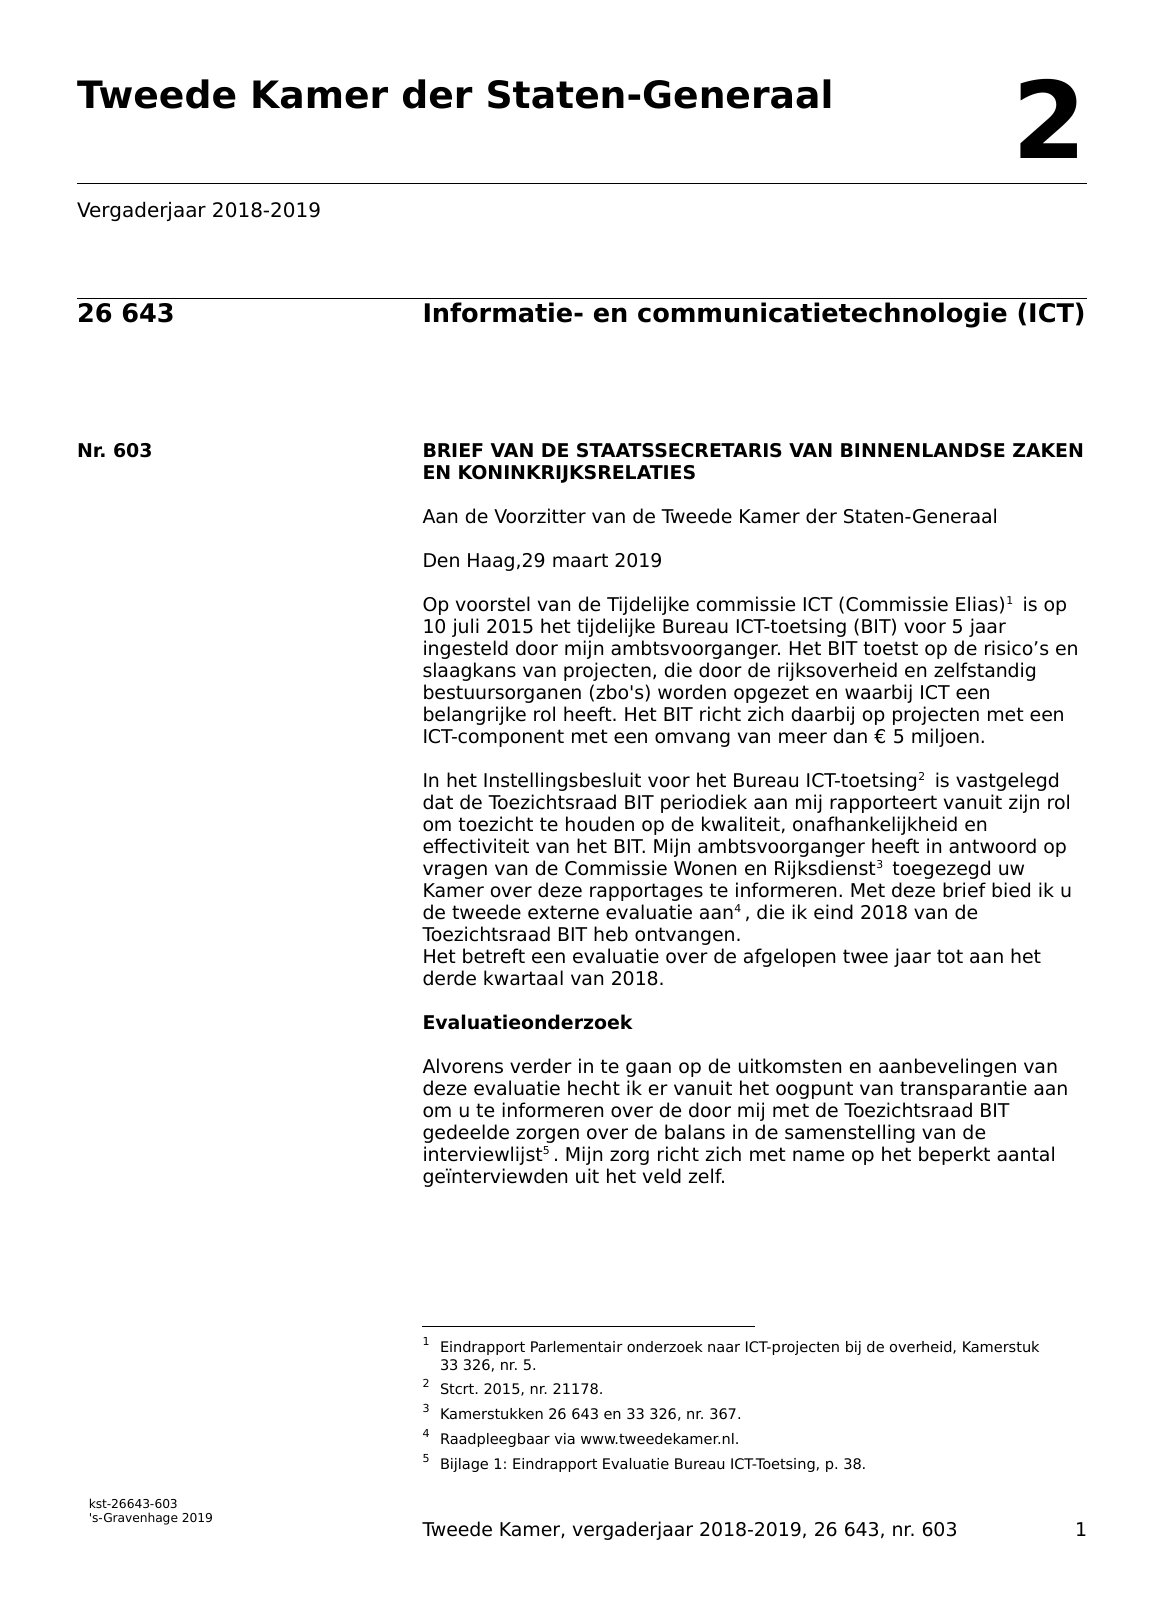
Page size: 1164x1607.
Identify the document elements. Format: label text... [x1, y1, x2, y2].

table_header 2 [886, 59, 1087, 183]
subtitle 26 643 Informatie- en communicatietechnologie (ICT) [77, 299, 1087, 329]
text Den Haag,29 maart 2019 [422, 550, 1087, 572]
text Alvorens verder in te gaan op de uitkomsten en aanbevelingen van deze evaluatie hecht ik er vanuit het oogpunt van transparantie aan om u te informeren over de door mij met de Toezichtsraad BIT gedeelde zorgen over de balans in de samenstelling van de interviewlijst. Mijn zorg richt zich met name op het beperkt aantal geïnterviewden uit het veld zelf. [422, 1056, 1087, 1188]
text Bijlage 1: Eindrapport Evaluatie Bureau ICT-Toetsing, p. 38. [422, 1452, 1087, 1474]
text Op voorstel van de Tijdelijke commissie ICT (Commissie Elias) is op 10 juli 2015 het tijdelijke Bureau ICT-toetsing (BIT) voor 5 jaar ingesteld door mijn ambtsvoorganger. Het BIT toetst op de risico’s en slaagkans van projecten, die door de rijksoverheid en zelfstandig bestuursorganen (zbo's) worden opgezet en waarbij ICT een belangrijke rol heeft. Het BIT richt zich daarbij op projecten met een ICT-component met een omvang van meer dan € 5 miljoen. [422, 594, 1087, 748]
subtitle Nr. 603 BRIEF VAN DE STAATSSECRETARIS VAN BINNENLANDSE ZAKEN EN KONINKRIJKSRELATIES [77, 440, 1087, 484]
text Het betreft een evaluatie over de afgelopen twee jaar tot aan het derde kwartaal van 2018. [422, 946, 1087, 990]
text Kamerstukken 26 643 en 33 326, nr. 367. [422, 1402, 1087, 1424]
text Aan de Voorzitter van de Tweede Kamer der Staten-Generaal [422, 506, 1087, 528]
table_header Tweede Kamer der Staten-Generaal [77, 59, 886, 183]
text In het Instellingsbesluit voor het Bureau ICT-toetsing is vastgelegd dat de Toezichtsraad BIT periodiek aan mij rapporteert vanuit zijn rol om toezicht te houden op de kwaliteit, onafhankelijkheid en effectiviteit van het BIT. Mijn ambtsvoorganger heeft in antwoord op vragen van de Commissie Wonen en Rijksdienst toegezegd uw Kamer over deze rapportages te informeren. Met deze brief bied ik u de tweede externe evaluatie aan, die ik eind 2018 van de Toezichtsraad BIT heb ontvangen. [422, 770, 1087, 946]
table_cell Vergaderjaar 2018-2019 [77, 184, 1087, 298]
text 's-Gravenhage 2019 [88, 1511, 323, 1525]
subtitle Evaluatieonderzoek [422, 1012, 1087, 1034]
text Raadpleegbaar via www.tweedekamer.nl. [422, 1427, 1087, 1449]
text kst-26643-603 [88, 1497, 323, 1511]
text Eindrapport Parlementair onderzoek naar ICT-projecten bij de overheid, Kamerstuk 33 326, nr. 5. [422, 1335, 1087, 1374]
text Stcrt. 2015, nr. 21178. [422, 1377, 1087, 1399]
